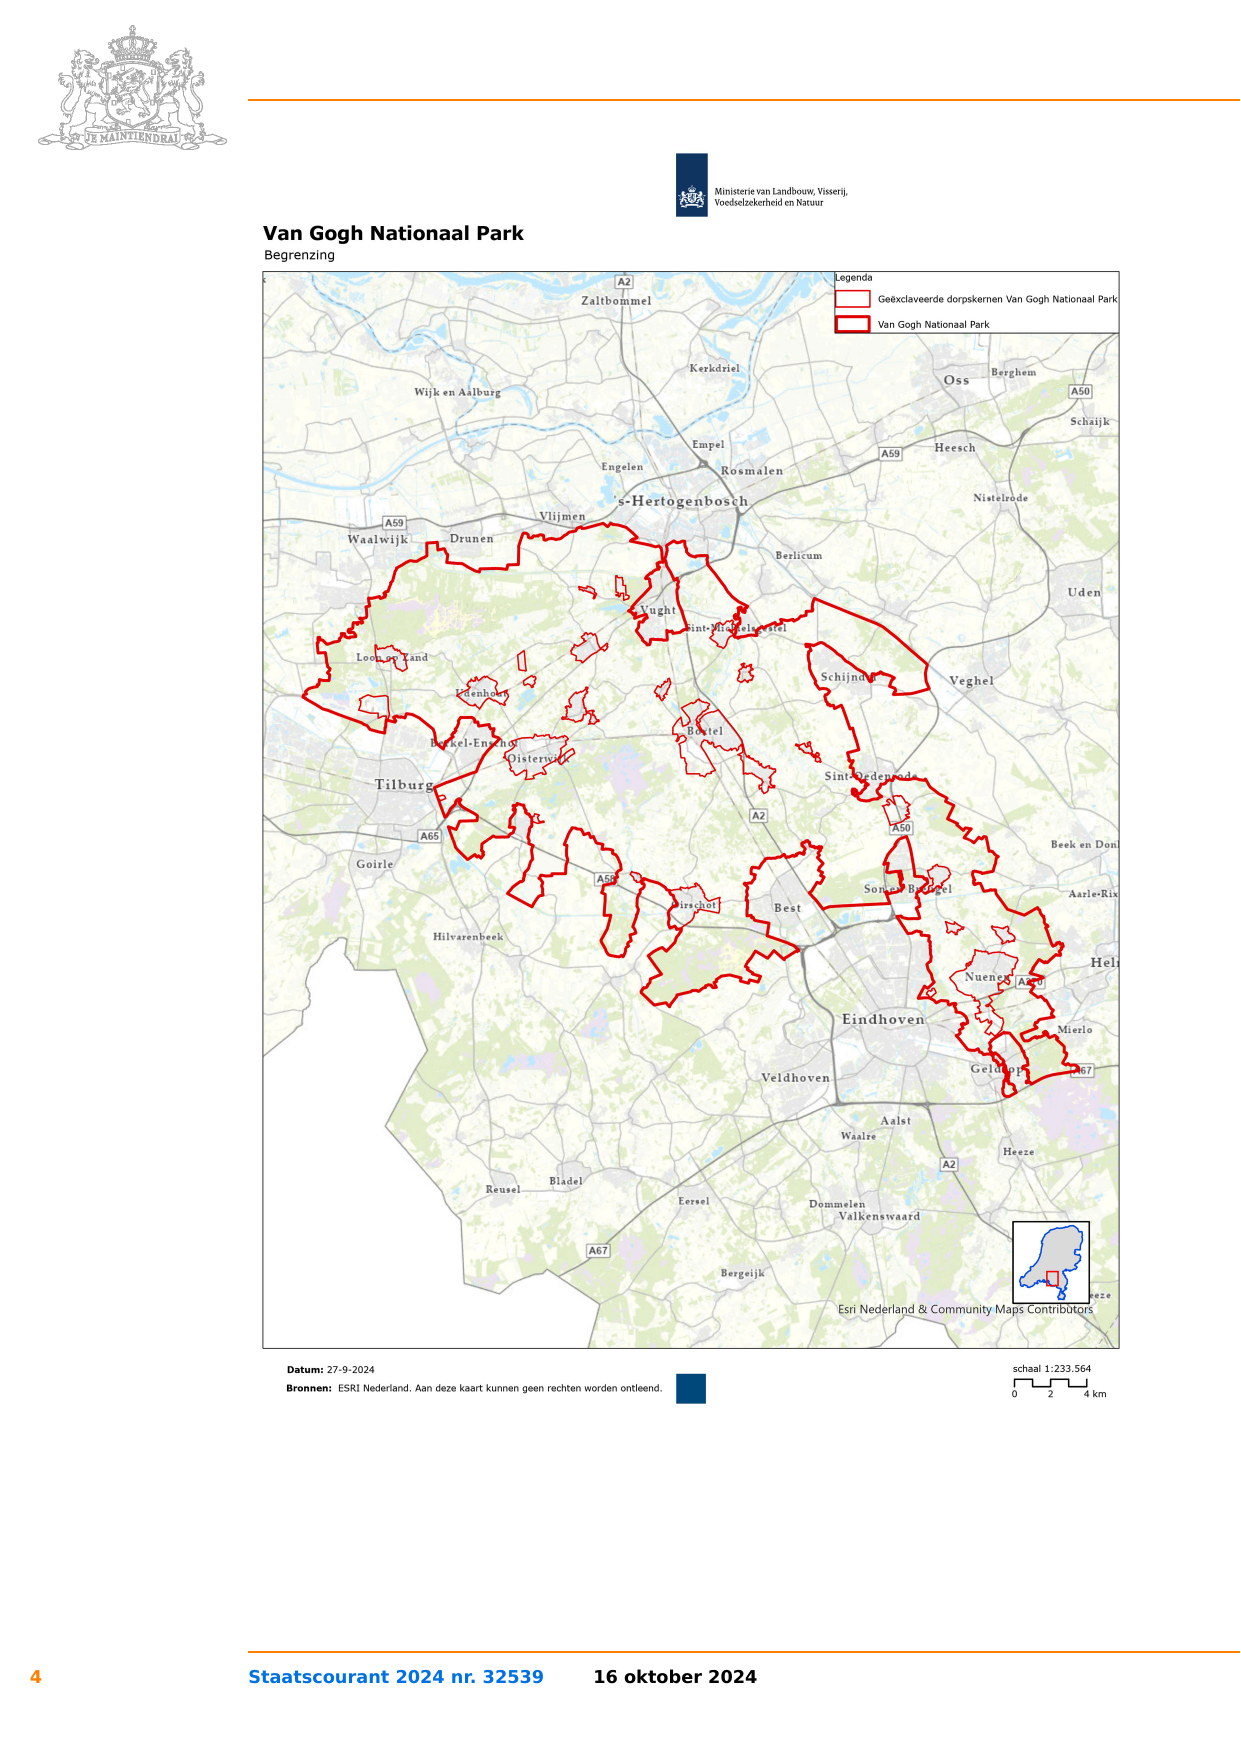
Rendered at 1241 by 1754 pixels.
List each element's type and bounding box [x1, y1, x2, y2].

picture [38, 25, 227, 150]
picture [248, 151, 1134, 1404]
